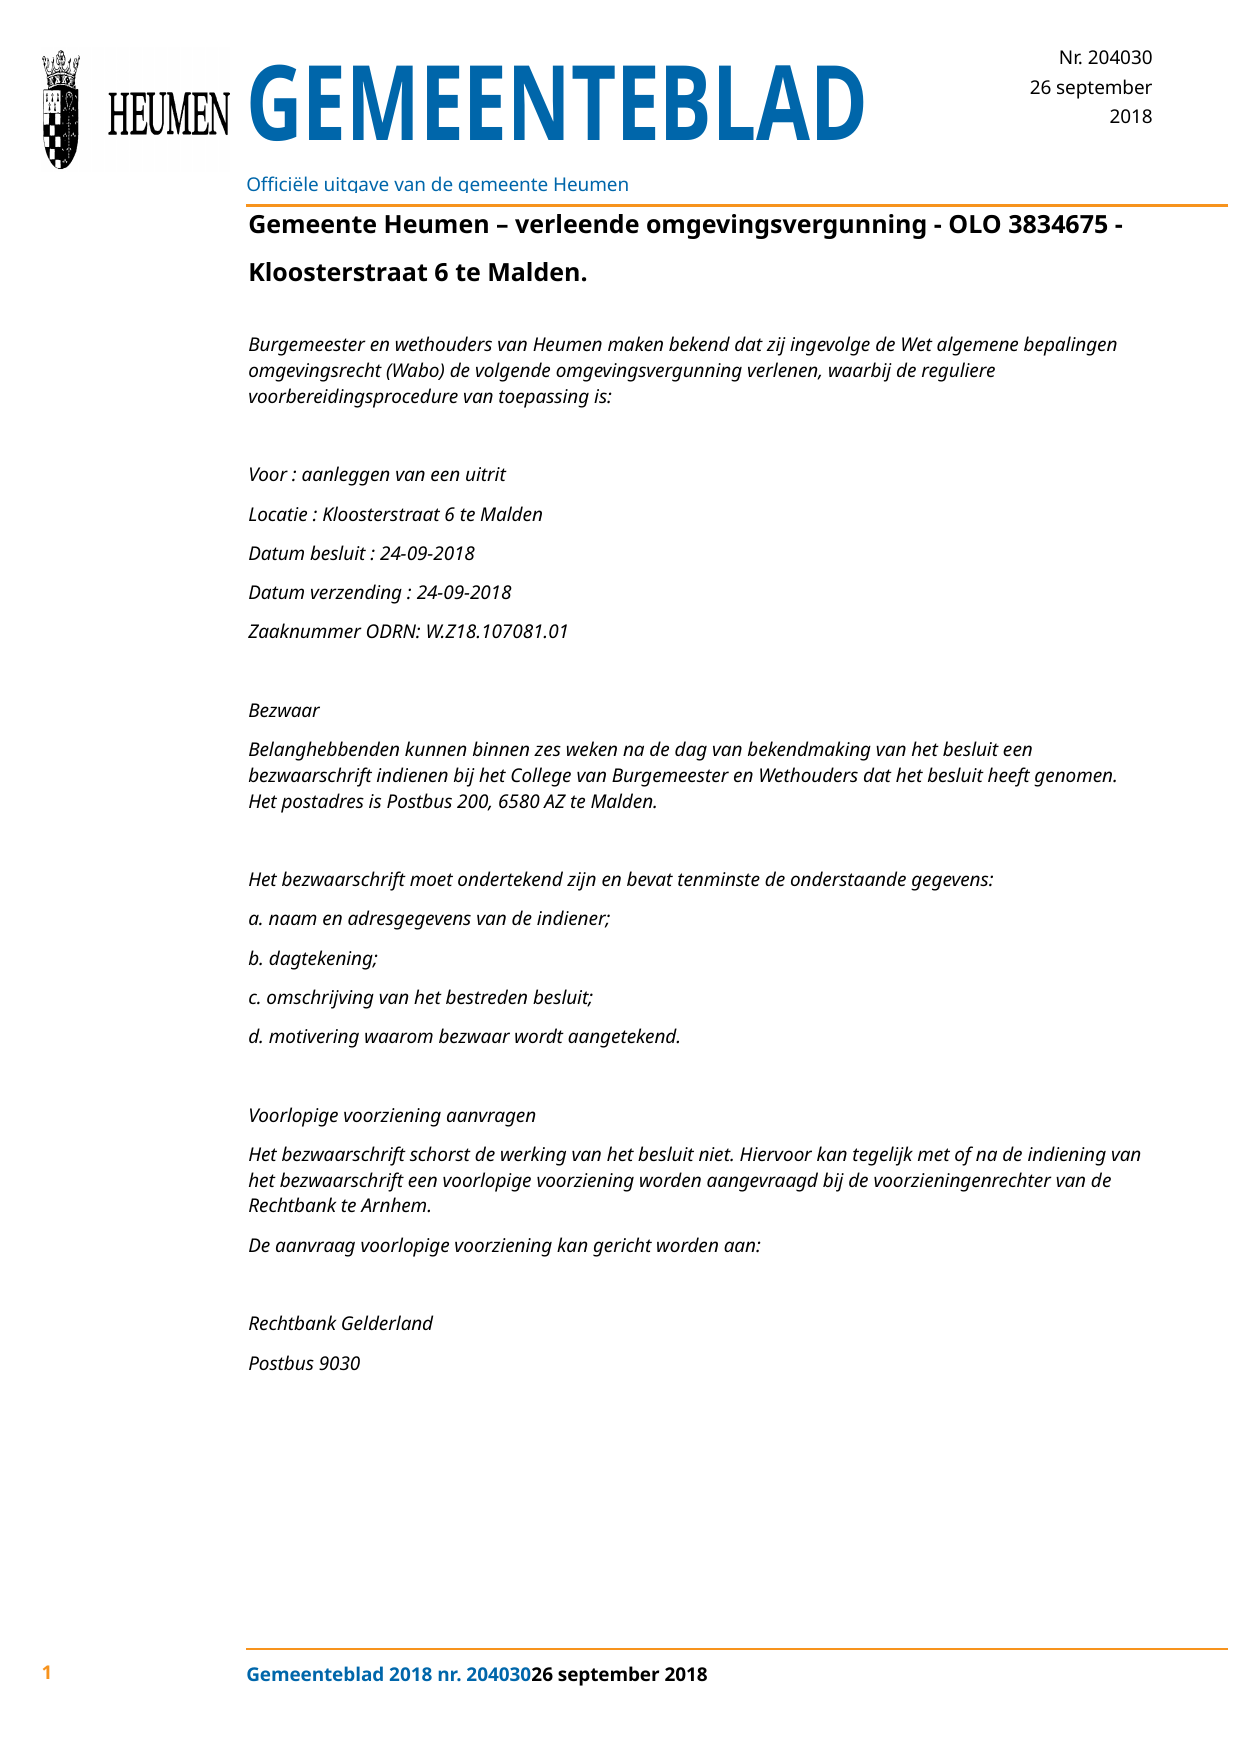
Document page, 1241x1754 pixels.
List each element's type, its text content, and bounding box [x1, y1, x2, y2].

text Voor : aanleggen van een uitrit [248, 461, 1152, 487]
text Locatie : Kloosterstraat 6 te Malden [248, 501, 1152, 526]
text d. motivering waarom bezwaar wordt aangetekend. [248, 1023, 1152, 1049]
text Het bezwaarschrift moet ondertekend zijn en bevat tenminste de onderstaande gegevens: [248, 866, 1152, 892]
text b. dagtekening; [248, 945, 1152, 971]
text Burgemeester en wethouders van Heumen maken bekend dat zij ingevolge de Wet algemene bepalingen omgevingsrecht (Wabo) de volgende omgevingsvergunning verlenen, waarbij de reguliere voorbereidingsprocedure van toepassing is: [248, 331, 1152, 409]
text Bezwaar [248, 697, 1152, 723]
text De aanvraag voorlopige voorziening kan gericht worden aan: [248, 1232, 1152, 1258]
text Postbus 9030 [248, 1350, 1152, 1376]
text Het bezwaarschrift schorst de werking van het besluit niet. Hiervoor kan tegelijk met of na de indiening van het bezwaarschrift een voorlopige voorziening worden aangevraagd bij de voorzieningenrechter van de Rechtbank te Arnhem. [248, 1141, 1152, 1218]
text c. omschrijving van het bestreden besluit; [248, 984, 1152, 1010]
text Belanghebbenden kunnen binnen zes weken na de dag van bekendmaking van het besluit een bezwaarschrift indienen bij het College van Burgemeester en Wethouders dat het besluit heeft genomen. Het postadres is Postbus 200, 6580 AZ te Malden. [248, 736, 1152, 813]
text Zaaknummer ODRN: W.Z18.107081.01 [248, 618, 1152, 644]
text Rechtbank Gelderland [248, 1311, 1152, 1336]
picture [41, 47, 231, 172]
text Datum besluit : 24-09-2018 [248, 540, 1152, 566]
text Voorlopige voorziening aanvragen [248, 1102, 1152, 1128]
text Datum verzending : 24-09-2018 [248, 579, 1152, 605]
text a. naam en adresgegevens van de indiener; [248, 906, 1152, 931]
text Gemeente Heumen – verleende omgevingsvergunning - OLO 3834675 - Kloosterstraat 6 te Malden. [248, 207, 1152, 288]
